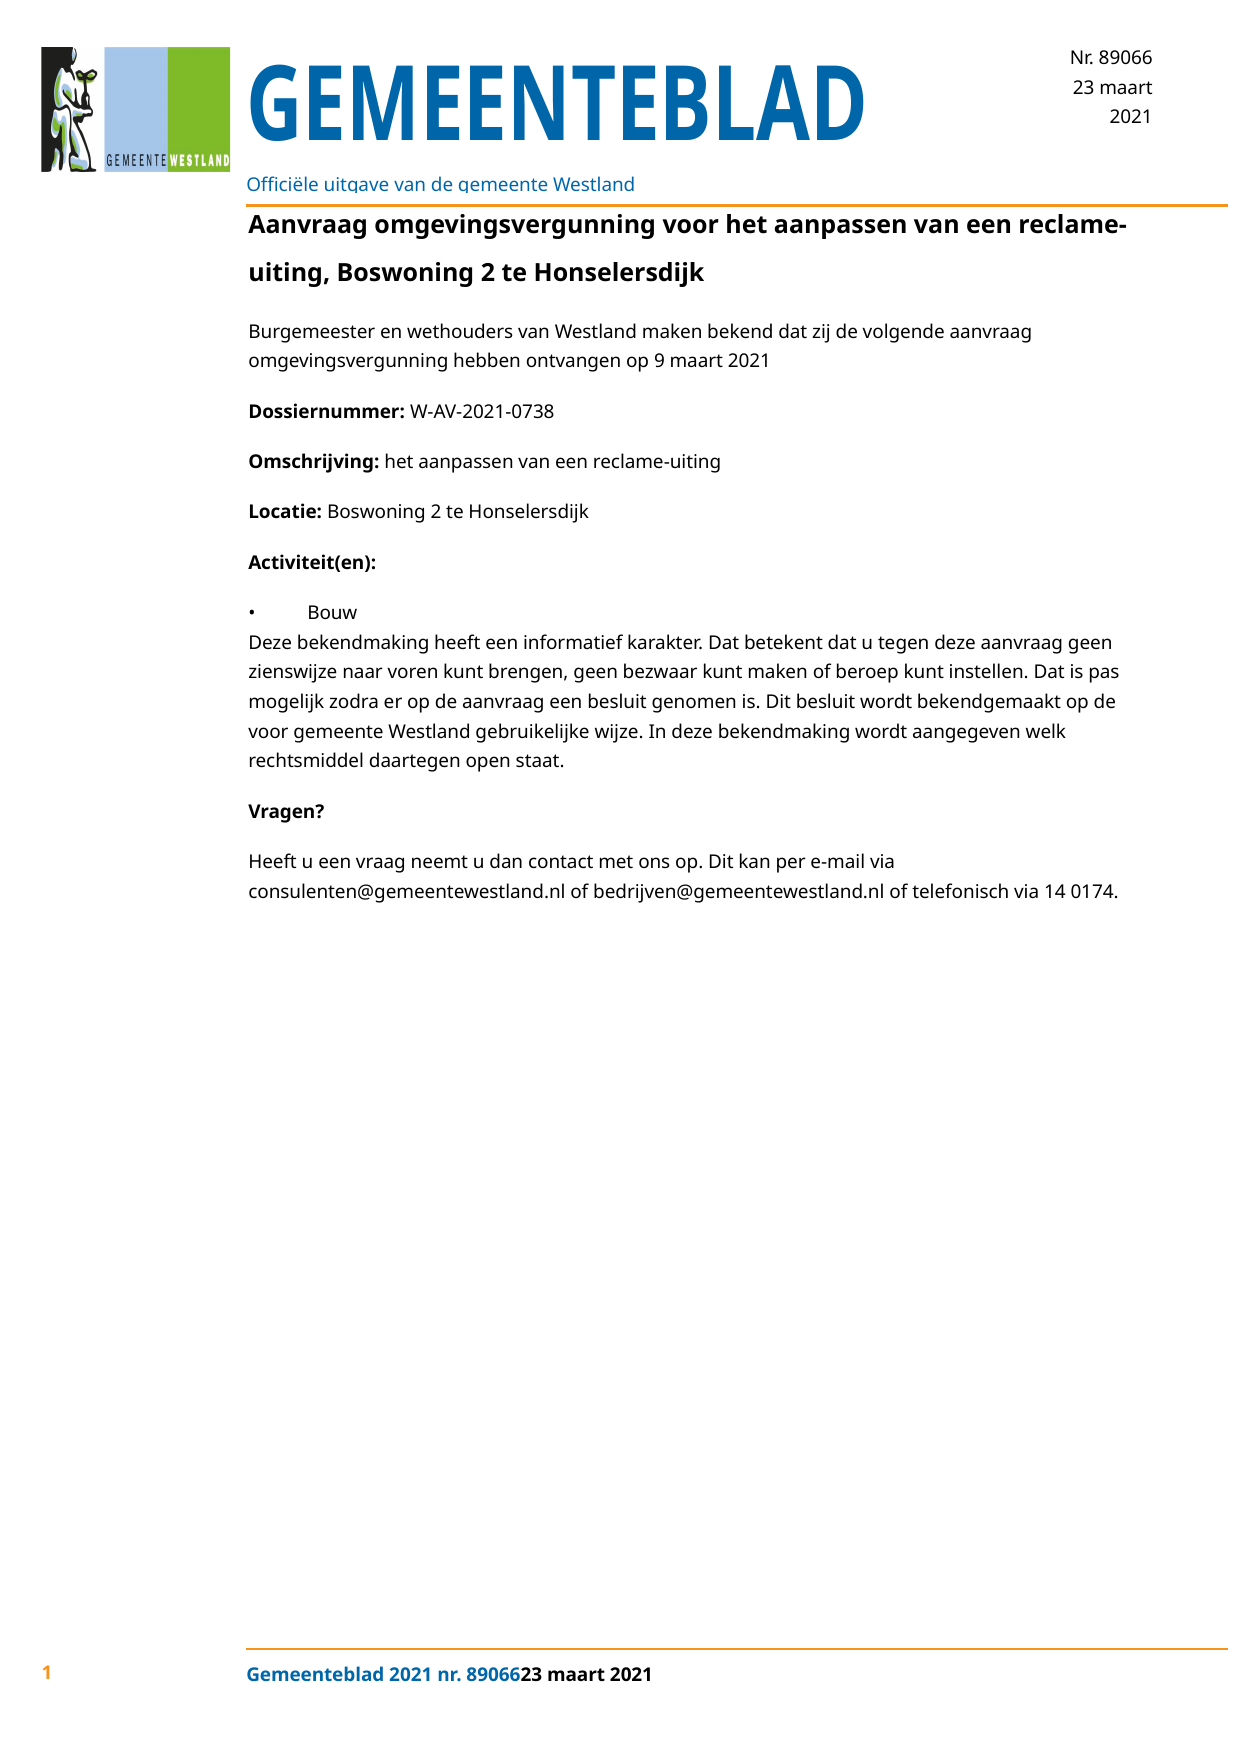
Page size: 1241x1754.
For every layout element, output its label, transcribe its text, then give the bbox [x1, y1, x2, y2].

text Locatie: Boswoning 2 te Honselersdijk [248, 499, 1152, 524]
picture [41, 47, 231, 172]
text Burgemeester en wethouders van Westland maken bekend dat zij de volgende aanvraag omgevingsvergunning hebben ontvangen op 9 maart 2021 [248, 318, 1152, 373]
text Vragen? [248, 798, 1152, 824]
text Heeft u een vraag neemt u dan contact met ons op. Dit kan per e-mail via consulenten@gemeentewestland.nl of bedrijven@gemeentewestland.nl of telefonisch via 14 0174. [248, 848, 1152, 904]
list Bouw [248, 599, 1152, 625]
text Activiteit(en): [248, 549, 1152, 575]
text Dossiernummer: W-AV-2021-0738 [248, 398, 1152, 424]
text Aanvraag omgevingsvergunning voor het aanpassen van een reclame-uiting, Boswoning 2 te Honselersdijk [248, 207, 1152, 288]
text Deze bekendmaking heeft een informatief karakter. Dat betekent dat u tegen deze aanvraag geen zienswijze naar voren kunt brengen, geen bezwaar kunt maken of beroep kunt instellen. Dat is pas mogelijk zodra er op de aanvraag een besluit genomen is. Dit besluit wordt bekendgemaakt op de voor gemeente Westland gebruikelijke wijze. In deze bekendmaking wordt aangegeven welk rechtsmiddel daartegen open staat. [248, 629, 1152, 773]
text Omschrijving: het aanpassen van een reclame-uiting [248, 448, 1152, 474]
